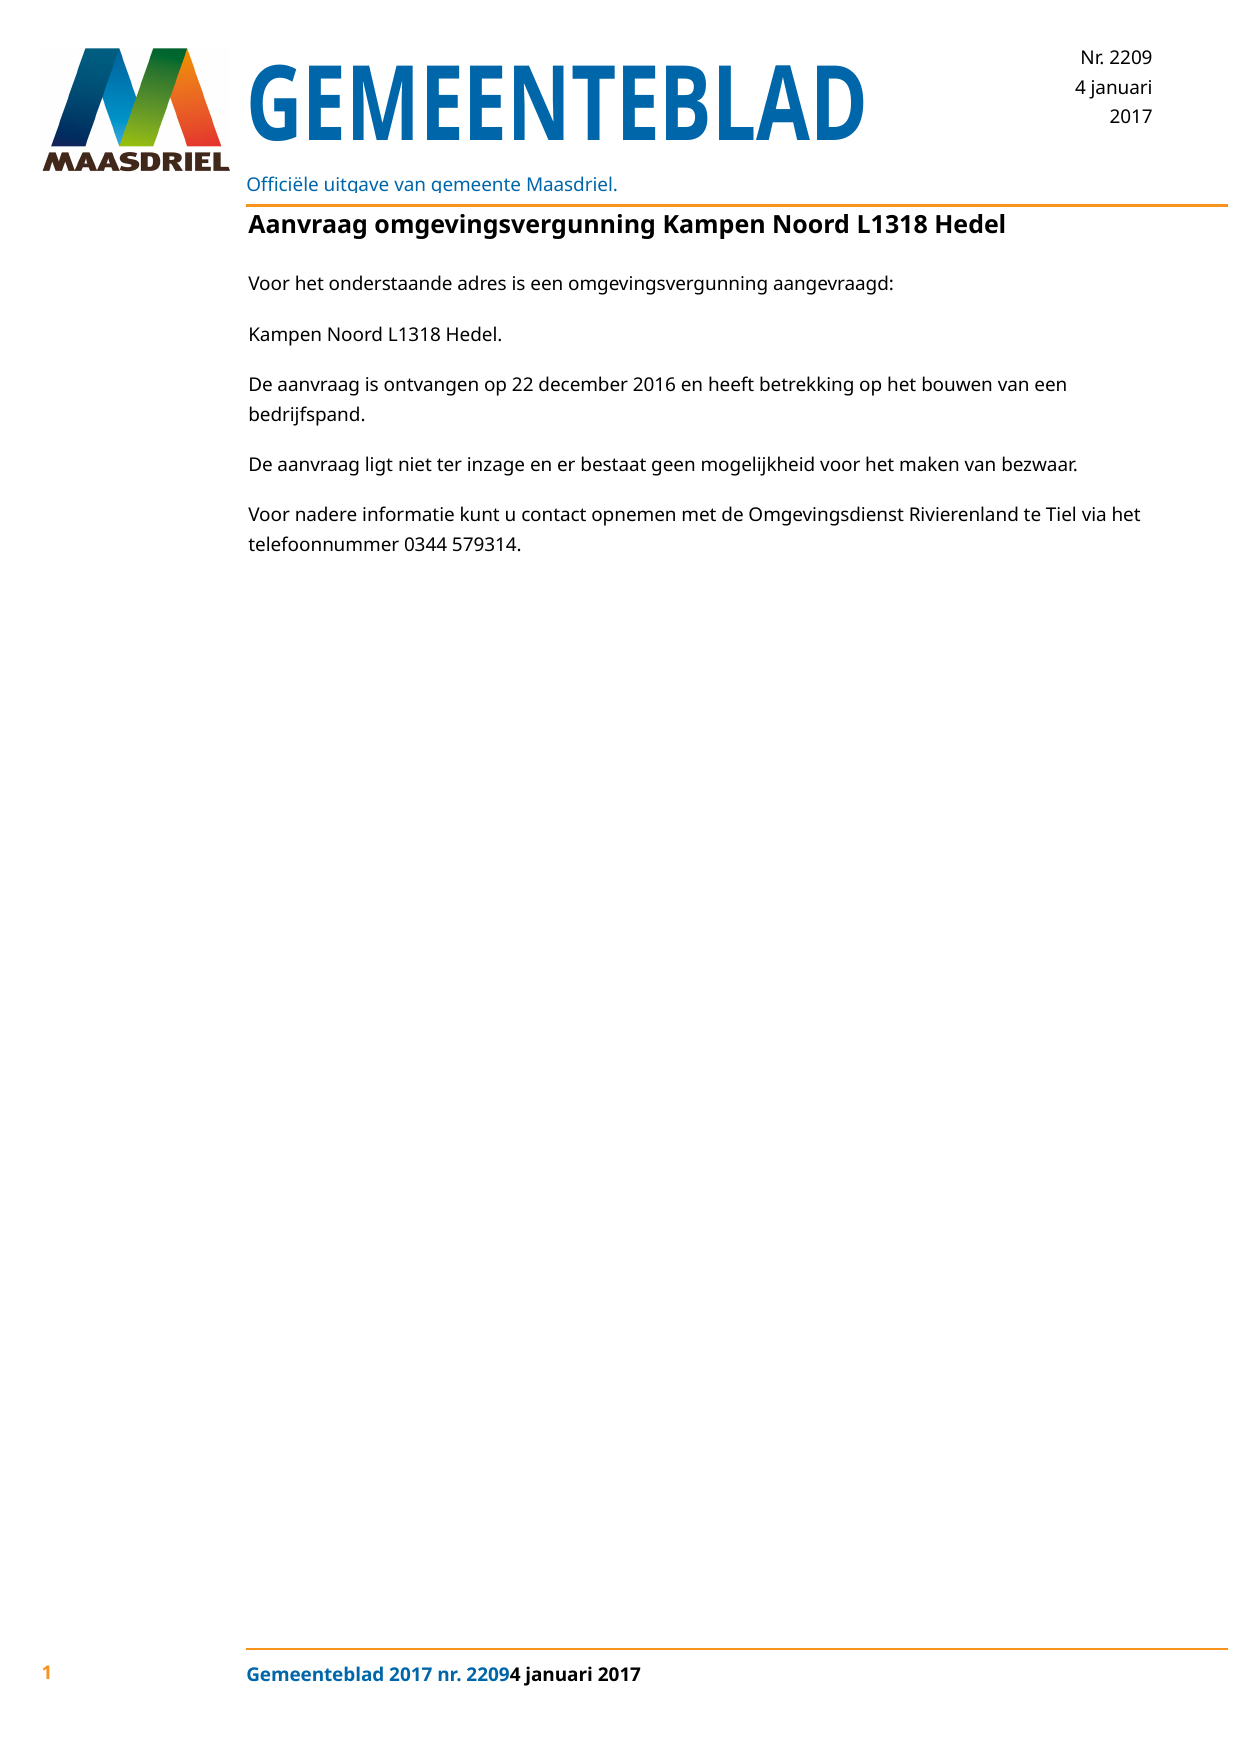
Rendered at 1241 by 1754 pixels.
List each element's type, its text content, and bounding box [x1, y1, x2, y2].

text Voor het onderstaande adres is een omgevingsvergunning aangevraagd: [248, 270, 1152, 296]
text De aanvraag ligt niet ter inzage en er bestaat geen mogelijkheid voor het maken van bezwaar. [248, 451, 1152, 477]
text Aanvraag omgevingsvergunning Kampen Noord L1318 Hedel [248, 207, 1152, 241]
picture [41, 47, 231, 172]
text Voor nadere informatie kunt u contact opnemen met de Omgevingsdienst Rivierenland te Tiel via het telefoonnummer 0344 579314. [248, 502, 1152, 557]
text De aanvraag is ontvangen op 22 december 2016 en heeft betrekking op het bouwen van een bedrijfspand. [248, 371, 1152, 426]
text Kampen Noord L1318 Hedel. [248, 321, 1152, 346]
